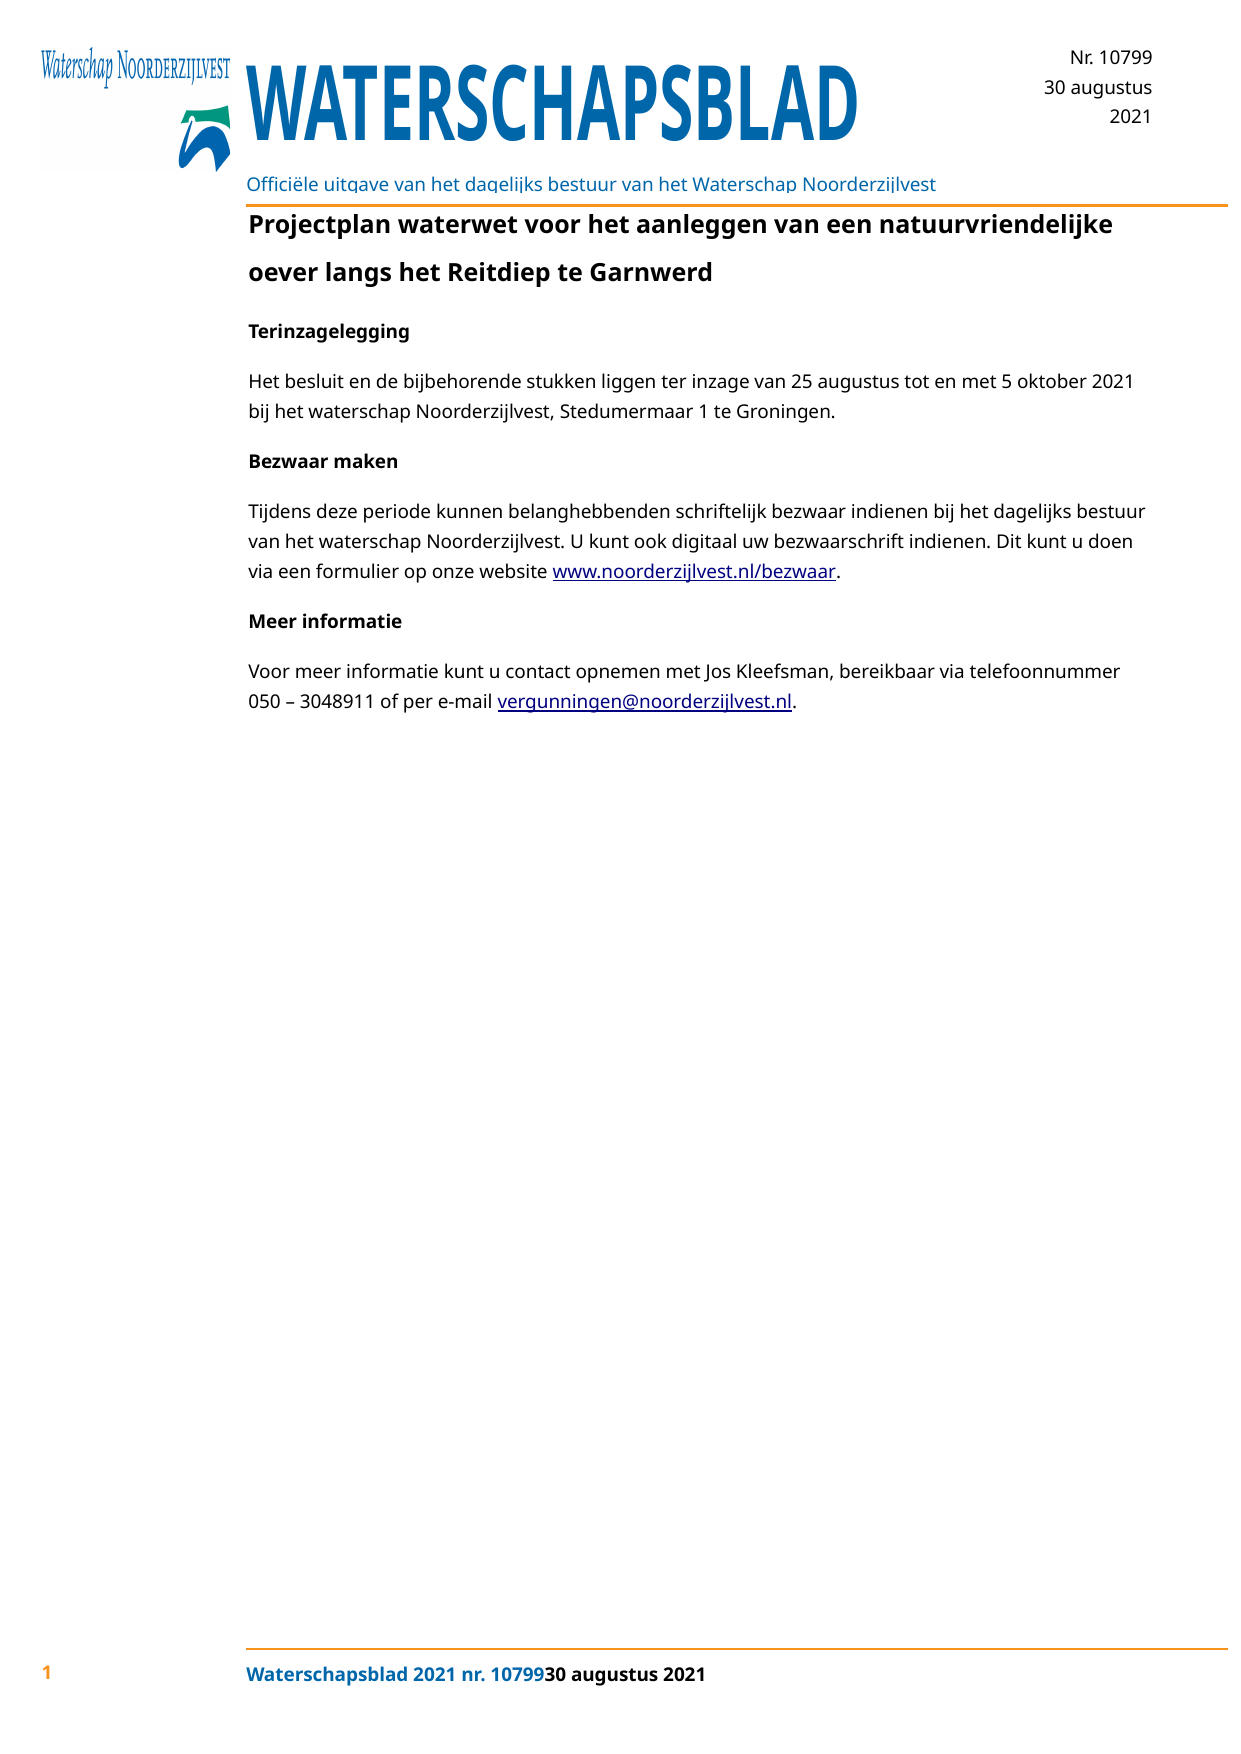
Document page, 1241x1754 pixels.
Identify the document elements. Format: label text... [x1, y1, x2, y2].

text Projectplan waterwet voor het aanleggen van een natuurvriendelijke oever langs het Reitdiep te Garnwerd [248, 207, 1152, 288]
text Voor meer informatie kunt u contact opnemen met Jos Kleefsman, bereikbaar via telefoonnummer 050 – 3048911 of per e-mail vergunningen@noorderzijlvest.nl. [248, 659, 1152, 714]
text Terinzagelegging [248, 318, 1152, 344]
text Tijdens deze periode kunnen belanghebbenden schriftelijk bezwaar indienen bij het dagelijks bestuur van het waterschap Noorderzijlvest. U kunt ook digitaal uw bezwaarschrift indienen. Dit kunt u doen via een formulier op onze website www.noorderzijlvest.nl/bezwaar. [248, 499, 1152, 584]
text Meer informatie [248, 608, 1152, 634]
text Bezwaar maken [248, 448, 1152, 474]
text Het besluit en de bijbehorende stukken liggen ter inzage van 25 augustus tot en met 5 oktober 2021 bij het waterschap Noorderzijlvest, Stedumermaar 1 te Groningen. [248, 368, 1152, 424]
picture [41, 47, 231, 172]
